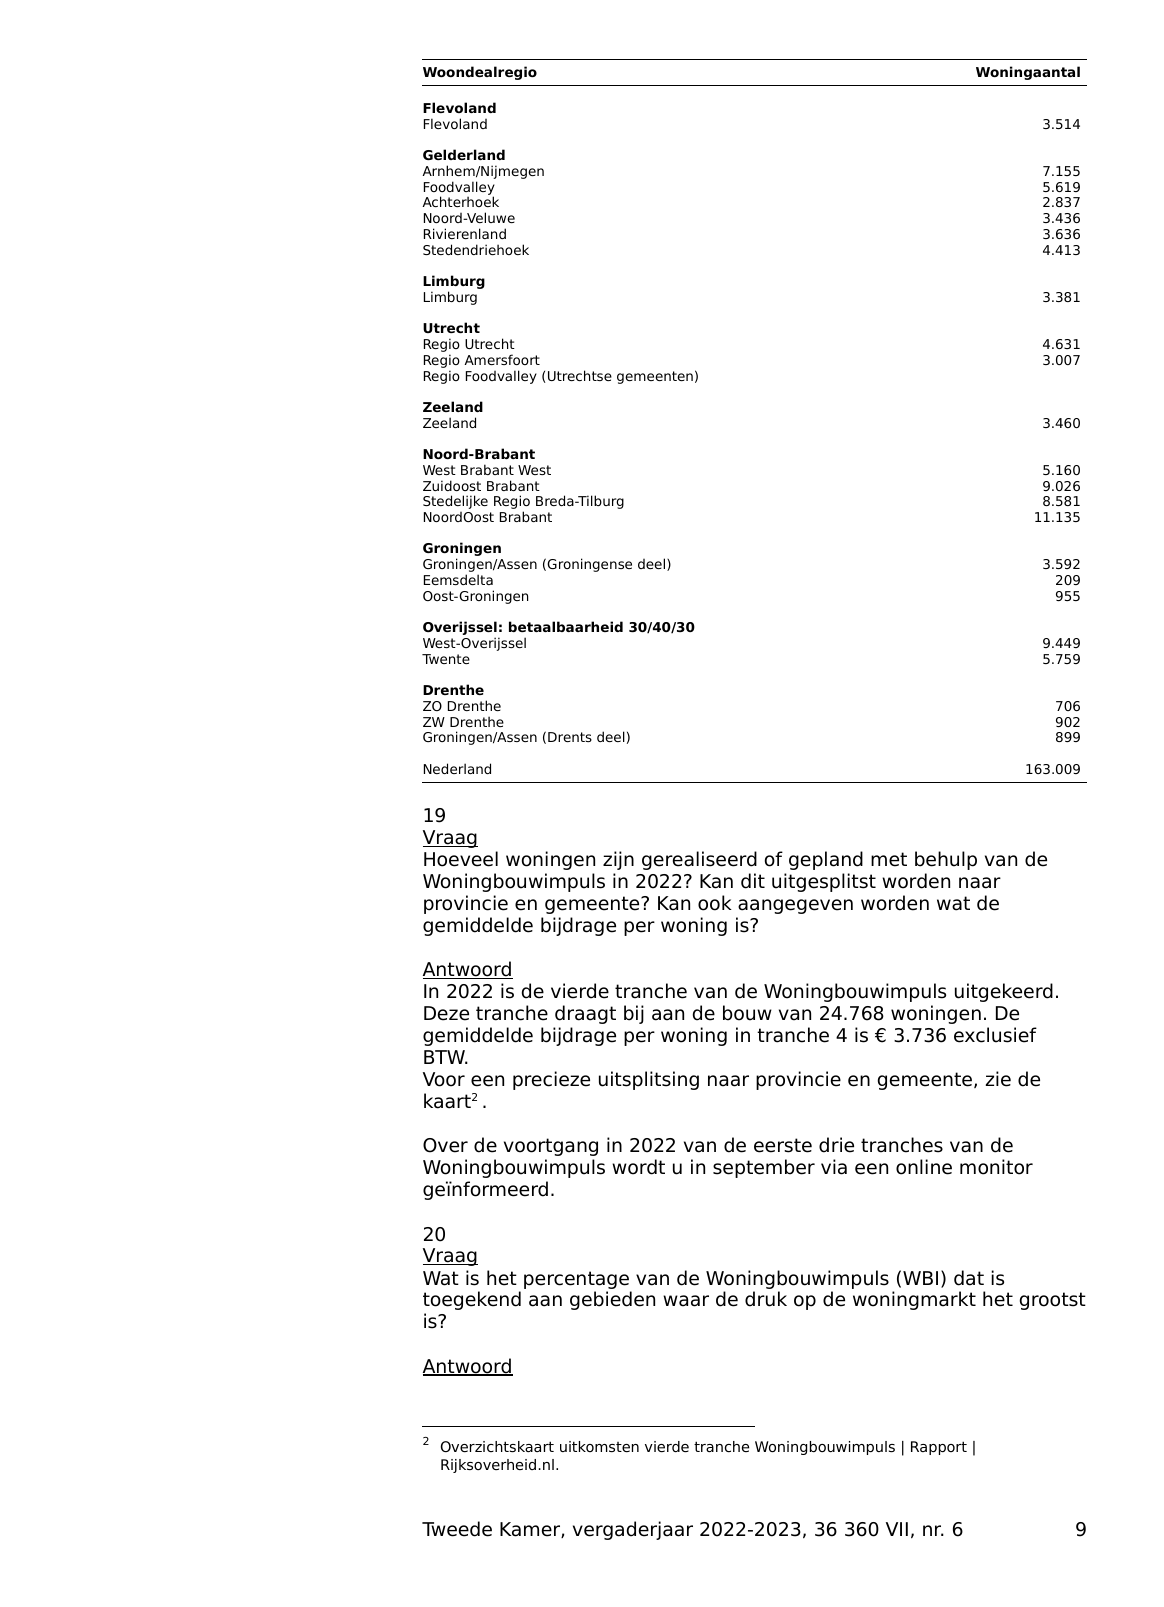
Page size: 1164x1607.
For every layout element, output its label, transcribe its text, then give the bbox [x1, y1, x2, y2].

table_cell Noord-Brabant [422, 447, 871, 463]
table_cell 3.514 [871, 117, 1087, 132]
table_cell Zeeland [422, 400, 871, 416]
table_cell [871, 667, 1087, 683]
table_cell [871, 86, 1087, 101]
table_cell 899 [871, 730, 1087, 746]
table_cell 9.026 [871, 479, 1087, 494]
table_cell NoordOost Brabant [422, 510, 871, 526]
text Wat is het percentage van de Woningbouwimpuls (WBI) dat is toegekend aan gebieden waar de druk op de woningmarkt het grootst is? [422, 1267, 1087, 1333]
table_cell 2.837 [871, 195, 1087, 211]
table_cell Twente [422, 651, 871, 667]
table_cell [422, 431, 871, 447]
table_cell [871, 683, 1087, 699]
table_cell 4.413 [871, 243, 1087, 258]
table_cell [871, 526, 1087, 541]
table_cell Regio Foodvalley (Utrechtse gemeenten) [422, 368, 1087, 384]
text Antwoord [422, 959, 1087, 981]
table_cell [871, 604, 1087, 620]
table_cell Groningen/Assen (Drents deel) [422, 730, 871, 746]
table_cell [871, 746, 1087, 762]
table_cell Arnhem/Nijmegen [422, 164, 871, 179]
table_cell Rivierenland [422, 227, 871, 242]
table_cell [422, 305, 871, 321]
table_cell Overijssel: betaalbaarheid 30/40/30 [422, 620, 871, 636]
table_cell [871, 274, 1087, 290]
table_cell ZW Drenthe [422, 714, 871, 730]
table_cell Achterhoek [422, 195, 871, 211]
table_cell 955 [871, 589, 1087, 604]
table_cell Noord-Veluwe [422, 211, 871, 227]
table_header Woondealregio [422, 60, 871, 85]
table_cell 3.381 [871, 290, 1087, 305]
table_cell West Brabant West [422, 463, 871, 478]
text 19 [422, 805, 1087, 827]
table_cell [871, 133, 1087, 148]
table_cell West-Overijssel [422, 636, 871, 651]
table_cell [422, 384, 871, 400]
text In 2022 is de vierde tranche van de Woningbouwimpuls uitgekeerd. Deze tranche draagt bij aan de bouw van 24.768 woningen. De gemiddelde bijdrage per woning in tranche 4 is € 3.736 exclusief BTW. [422, 981, 1087, 1069]
table_cell 7.155 [871, 164, 1087, 179]
text Antwoord [422, 1356, 1087, 1377]
table_cell ZO Drenthe [422, 699, 871, 714]
table_cell 3.592 [871, 557, 1087, 573]
table_cell 4.631 [871, 337, 1087, 353]
table_cell [871, 321, 1087, 337]
table_cell Groningen/Assen (Groningense deel) [422, 557, 871, 573]
table_cell Oost-Groningen [422, 589, 871, 604]
table_cell Utrecht [422, 321, 871, 337]
table_cell Gelderland [422, 148, 871, 164]
table_cell Limburg [422, 290, 871, 305]
table_cell Zuidoost Brabant [422, 479, 871, 494]
table_cell Groningen [422, 541, 871, 557]
table_cell Regio Amersfoort [422, 353, 871, 368]
table_cell Stedendriehoek [422, 243, 871, 258]
table_cell [422, 526, 871, 541]
table_cell 706 [871, 699, 1087, 714]
table_cell 3.007 [871, 353, 1087, 368]
table_cell Eemsdelta [422, 573, 871, 588]
table_cell 5.759 [871, 651, 1087, 667]
table_cell [422, 86, 871, 101]
table_cell [871, 620, 1087, 636]
table_cell [871, 431, 1087, 447]
text Voor een precieze uitsplitsing naar provincie en gemeente, zie de kaart. [422, 1069, 1087, 1113]
table_cell [871, 400, 1087, 416]
table_cell [422, 667, 871, 683]
table_cell 8.581 [871, 494, 1087, 510]
table_cell 5.160 [871, 463, 1087, 478]
table_cell [422, 746, 871, 762]
table_cell [871, 148, 1087, 164]
text Overzichtskaart uitkomsten vierde tranche Woningbouwimpuls | Rapport | Rijksoverheid.nl. [422, 1435, 1087, 1474]
table_cell [871, 384, 1087, 400]
table_cell 209 [871, 573, 1087, 588]
table_cell Nederland [422, 762, 871, 782]
table_cell 5.619 [871, 180, 1087, 195]
table_cell 3.636 [871, 227, 1087, 242]
table_cell [871, 447, 1087, 463]
text 20 [422, 1223, 1087, 1245]
table_cell Stedelijke Regio Breda-Tilburg [422, 494, 871, 510]
table_cell 9.449 [871, 636, 1087, 651]
table_cell [871, 101, 1087, 117]
table_cell Regio Utrecht [422, 337, 871, 353]
table_cell Zeeland [422, 416, 871, 431]
table_cell Drenthe [422, 683, 871, 699]
table_cell Limburg [422, 274, 871, 290]
table_cell 11.135 [871, 510, 1087, 526]
text Hoeveel woningen zijn gerealiseerd of gepland met behulp van de Woningbouwimpuls in 2022? Kan dit uitgesplitst worden naar provincie en gemeente? Kan ook aangegeven worden wat de gemiddelde bijdrage per woning is? [422, 849, 1087, 937]
table_cell [422, 133, 871, 148]
table_cell 902 [871, 714, 1087, 730]
table_header Woningaantal [871, 60, 1087, 85]
table_cell Flevoland [422, 117, 871, 132]
table_cell Flevoland [422, 101, 871, 117]
table_cell 3.436 [871, 211, 1087, 227]
text Vraag [422, 1245, 1087, 1267]
table_cell [422, 258, 871, 274]
table_cell 163.009 [871, 762, 1087, 782]
text Over de voortgang in 2022 van de eerste drie tranches van de Woningbouwimpuls wordt u in september via een online monitor geïnformeerd. [422, 1135, 1087, 1201]
table_cell [871, 541, 1087, 557]
table_cell 3.460 [871, 416, 1087, 431]
table_cell Foodvalley [422, 180, 871, 195]
table_cell [871, 258, 1087, 274]
text Vraag [422, 827, 1087, 849]
table_cell [871, 305, 1087, 321]
table_cell [422, 604, 871, 620]
